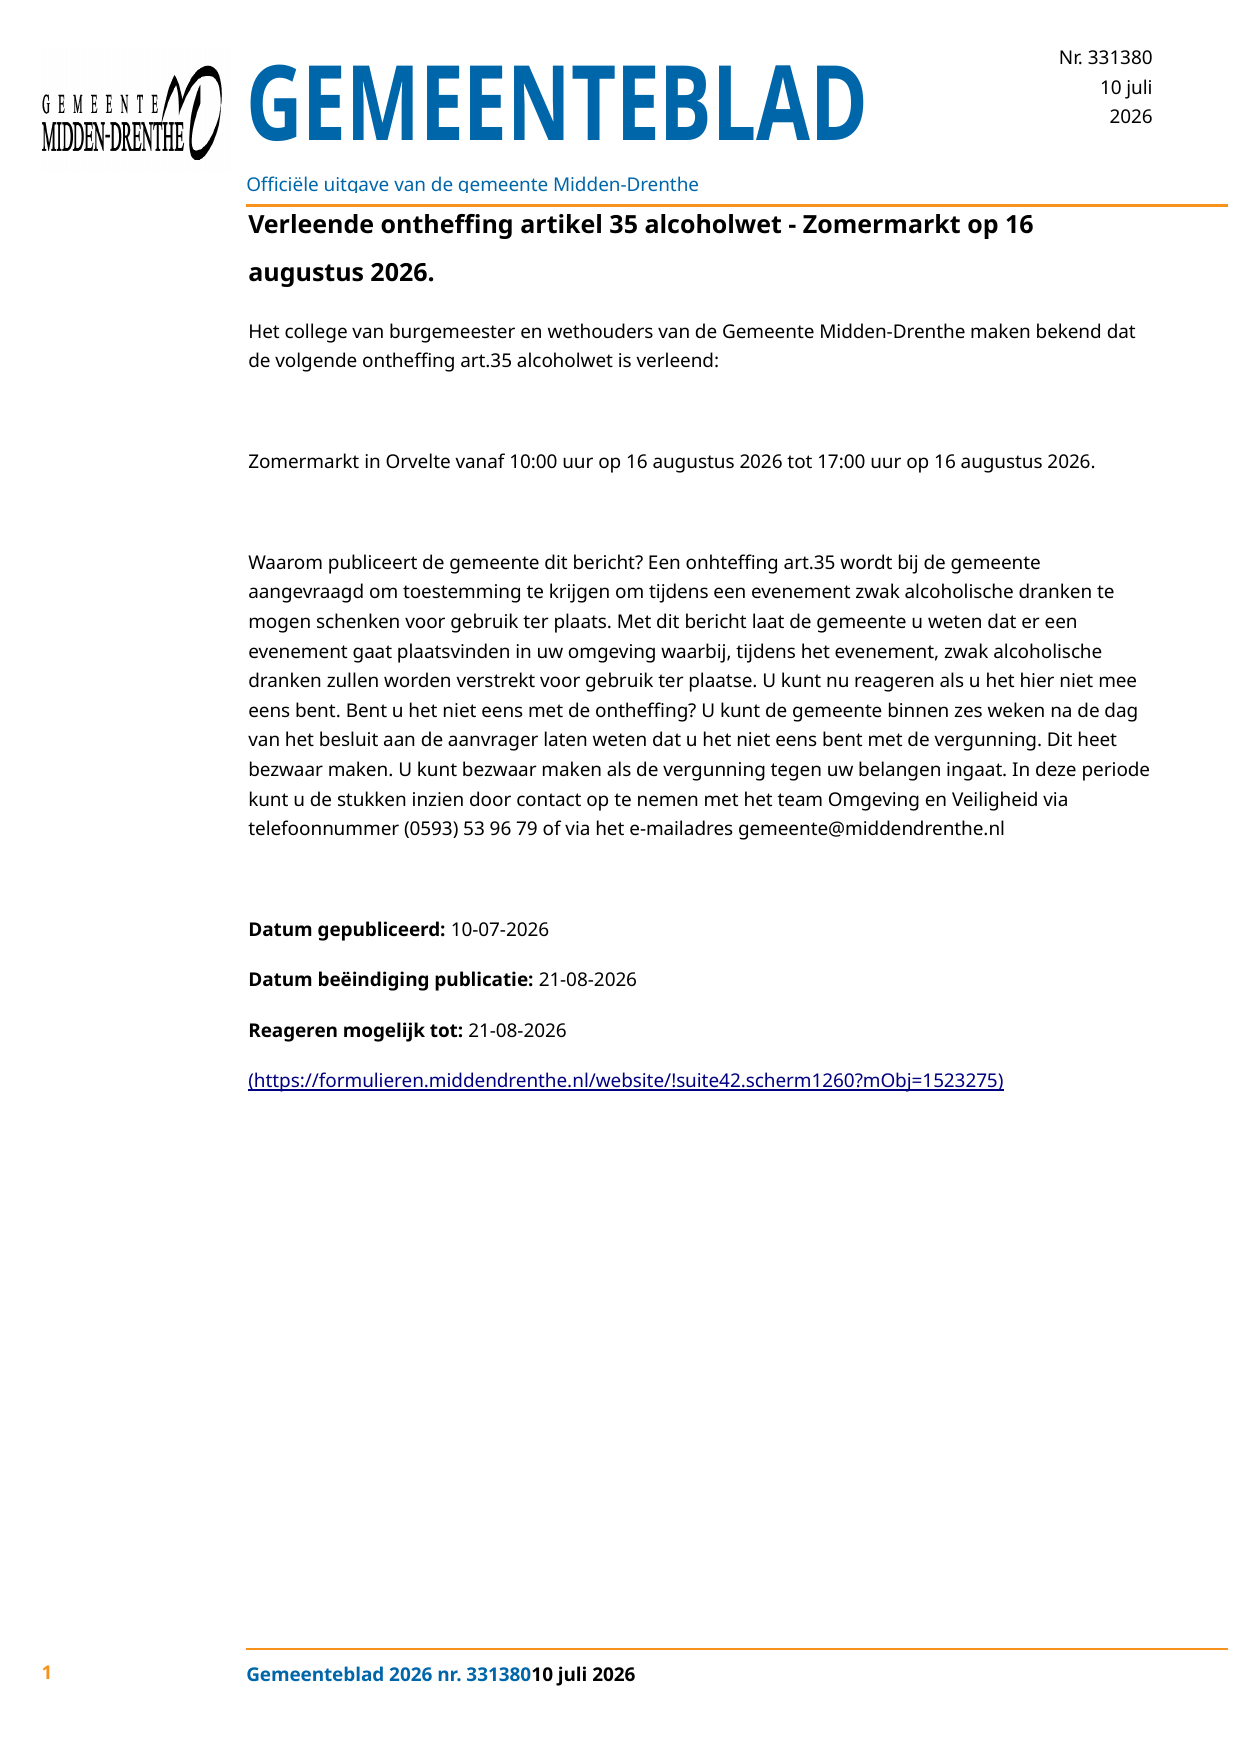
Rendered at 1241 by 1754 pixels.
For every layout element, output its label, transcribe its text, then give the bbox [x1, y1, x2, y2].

picture [41, 47, 231, 172]
text (https://formulieren.middendrenthe.nl/website/!suite42.scherm1260?mObj=1523275) [248, 1067, 1152, 1093]
text Datum gepubliceerd: 10-07-2026 [248, 916, 1152, 942]
text Reageren mogelijk tot: 21-08-2026 [248, 1017, 1152, 1043]
text Het college van burgemeester en wethouders van de Gemeente Midden-Drenthe maken bekend dat de volgende ontheffing art.35 alcoholwet is verleend: [248, 318, 1152, 373]
text Zomermarkt in Orvelte vanaf 10:00 uur op 16 augustus 2026 tot 17:00 uur op 16 augustus 2026. [248, 448, 1152, 474]
text Datum beëindiging publicatie: 21-08-2026 [248, 967, 1152, 992]
text Waarom publiceert de gemeente dit bericht? Een onhteffing art.35 wordt bij de gemeente aangevraagd om toestemming te krijgen om tijdens een evenement zwak alcoholische dranken te mogen schenken voor gebruik ter plaats. Met dit bericht laat de gemeente u weten dat er een evenement gaat plaatsvinden in uw omgeving waarbij, tijdens het evenement, zwak alcoholische dranken zullen worden verstrekt voor gebruik ter plaatse. U kunt nu reageren als u het hier niet mee eens bent. Bent u het niet eens met de ontheffing? U kunt de gemeente binnen zes weken na de dag van het besluit aan de aanvrager laten weten dat u het niet eens bent met de vergunning. Dit heet bezwaar maken. U kunt bezwaar maken als de vergunning tegen uw belangen ingaat. In deze periode kunt u de stukken inzien door contact op te nemen met het team Omgeving en Veiligheid via telefoonnummer (0593) 53 96 79 of via het e-mailadres gemeente@middendrenthe.nl [248, 549, 1152, 841]
text Verleende ontheffing artikel 35 alcoholwet - Zomermarkt op 16 augustus 2026. [248, 207, 1152, 288]
